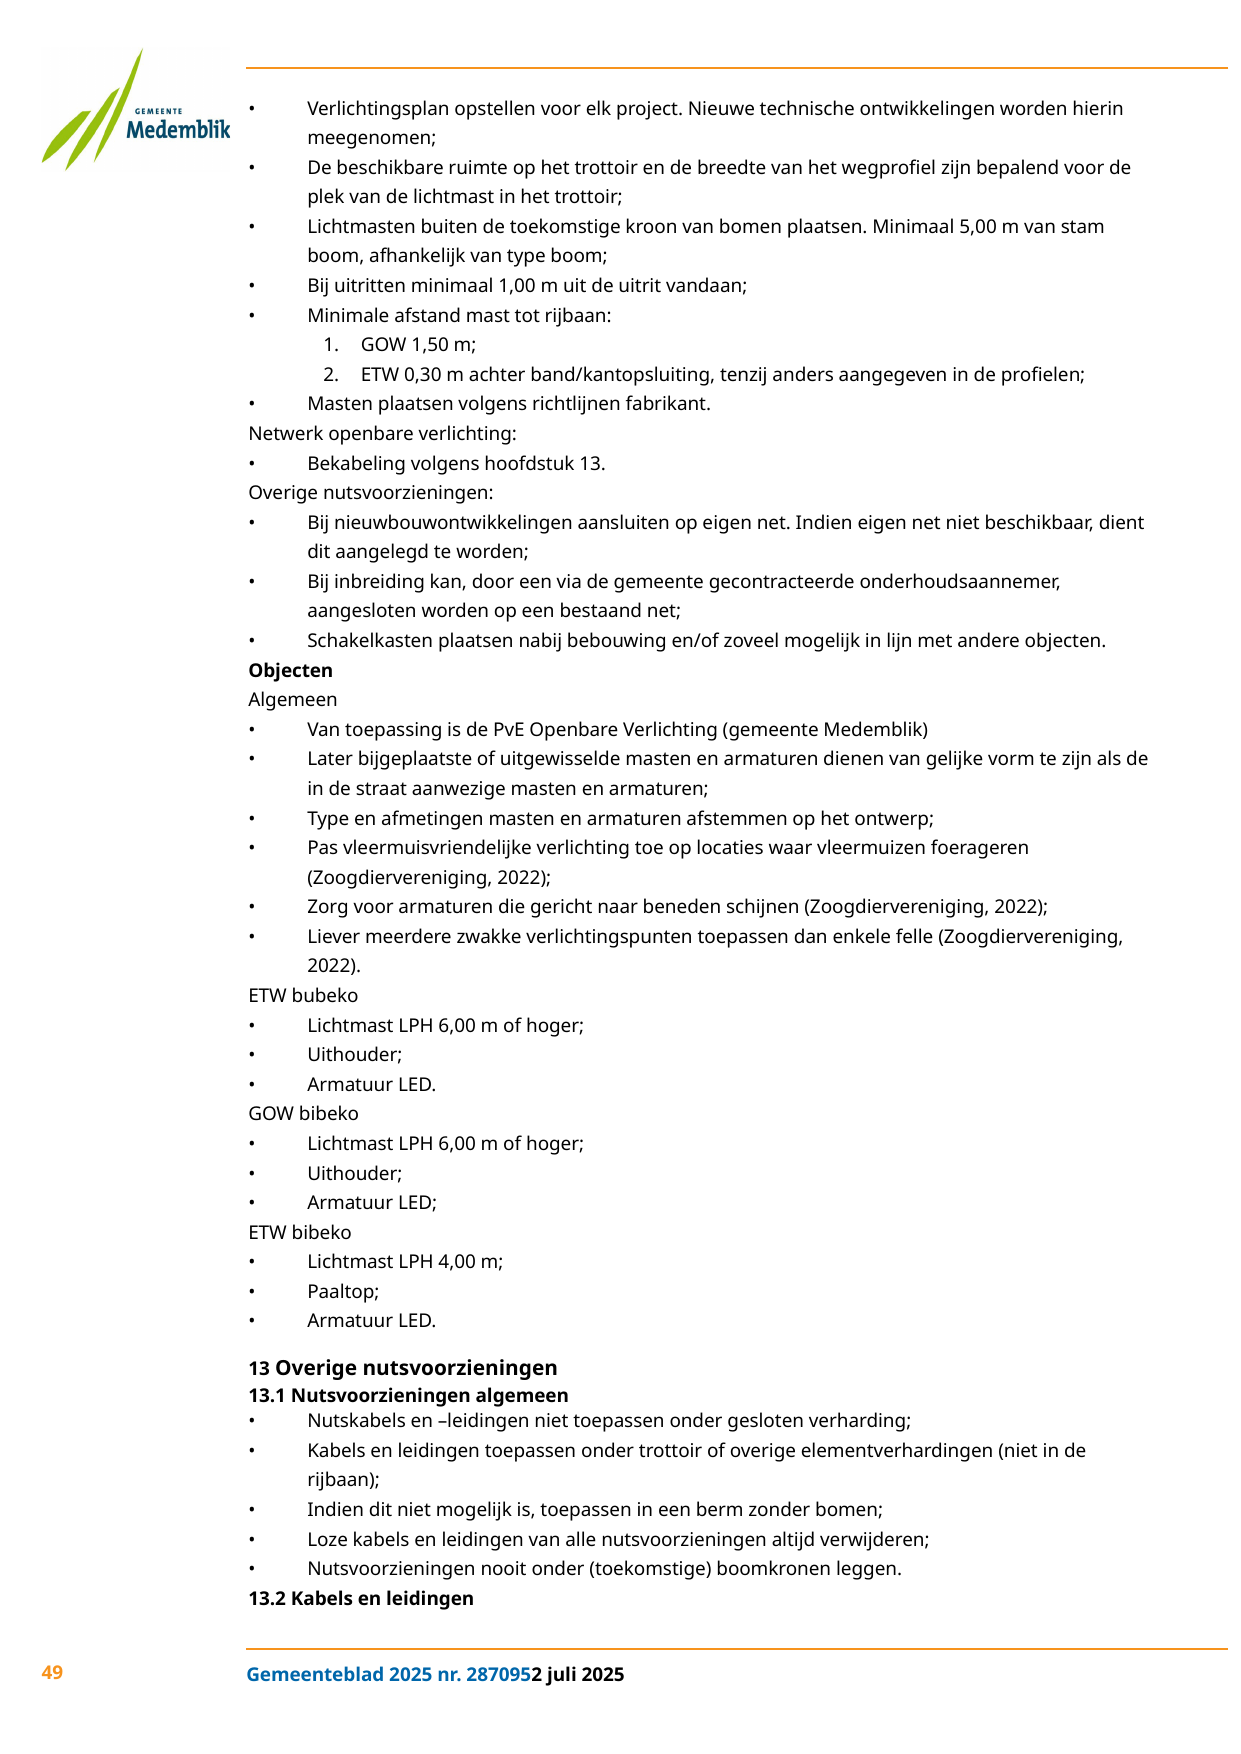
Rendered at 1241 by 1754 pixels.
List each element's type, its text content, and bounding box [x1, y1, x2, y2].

list Verlichtingsplan opstellen voor elk project. Nieuwe technische ontwikkelingen worden hierin meegenomen; [248, 95, 1152, 150]
picture [41, 47, 231, 172]
list Nutskabels en –leidingen niet toepassen onder gesloten verharding; [248, 1407, 1152, 1433]
text 13 Overige nutsvoorzieningen [248, 1353, 1152, 1382]
text GOW bibeko [248, 1101, 1152, 1126]
list Schakelkasten plaatsen nabij bebouwing en/of zoveel mogelijk in lijn met andere objecten. [248, 627, 1152, 653]
list Zorg voor armaturen die gericht naar beneden schijnen (Zoogdiervereniging, 2022); [248, 893, 1152, 919]
list Bekabeling volgens hoofdstuk 13. [248, 450, 1152, 476]
list Lichtmast LPH 6,00 m of hoger; [248, 1012, 1152, 1038]
list Bij inbreiding kan, door een via de gemeente gecontracteerde onderhoudsaannemer, aangesloten worden op een bestaand net; [248, 568, 1152, 623]
list Loze kabels en leidingen van alle nutsvoorzieningen altijd verwijderen; [248, 1526, 1152, 1552]
list Armatuur LED. [248, 1071, 1152, 1097]
list Masten plaatsen volgens richtlijnen fabrikant. [248, 391, 1152, 416]
text ETW bubeko [248, 982, 1152, 1008]
list GOW 1,50 m; [323, 331, 1152, 357]
list Lichtmast LPH 6,00 m of hoger; [248, 1130, 1152, 1156]
list De beschikbare ruimte op het trottoir en de breedte van het wegprofiel zijn bepalend voor de plek van de lichtmast in het trottoir; [248, 154, 1152, 209]
list Kabels en leidingen toepassen onder trottoir of overige elementverhardingen (niet in de rijbaan); [248, 1437, 1152, 1492]
list Minimale afstand mast tot rijbaan: [248, 302, 1152, 328]
text Netwerk openbare verlichting: [248, 420, 1152, 446]
list Bij uitritten minimaal 1,00 m uit de uitrit vandaan; [248, 272, 1152, 298]
list Indien dit niet mogelijk is, toepassen in een berm zonder bomen; [248, 1496, 1152, 1522]
list Nutsvoorzieningen nooit onder (toekomstige) boomkronen leggen. [248, 1555, 1152, 1581]
list Lichtmast LPH 4,00 m; [248, 1248, 1152, 1274]
text Objecten [248, 657, 1152, 683]
list Liever meerdere zwakke verlichtingspunten toepassen dan enkele felle (Zoogdiervereniging, 2022). [248, 923, 1152, 978]
list Armatuur LED; [248, 1189, 1152, 1215]
list Paaltop; [248, 1278, 1152, 1304]
list ETW 0,30 m achter band/kantopsluiting, tenzij anders aangegeven in de profielen; [323, 361, 1152, 387]
list Armatuur LED. [248, 1308, 1152, 1333]
list Van toepassing is de PvE Openbare Verlichting (gemeente Medemblik) [248, 716, 1152, 742]
text Algemeen [248, 686, 1152, 712]
text 13.1 Nutsvoorzieningen algemeen [248, 1382, 1152, 1407]
text 13.2 Kabels en leidingen [248, 1585, 1152, 1611]
text Overige nutsvoorzieningen: [248, 479, 1152, 505]
list Later bijgeplaatste of uitgewisselde masten en armaturen dienen van gelijke vorm te zijn als de in de straat aanwezige masten en armaturen; [248, 746, 1152, 801]
list Pas vleermuisvriendelijke verlichting toe op locaties waar vleermuizen foerageren (Zoogdiervereniging, 2022); [248, 834, 1152, 890]
text ETW bibeko [248, 1219, 1152, 1245]
list Bij nieuwbouwontwikkelingen aansluiten op eigen net. Indien eigen net niet beschikbaar, dient dit aangelegd te worden; [248, 509, 1152, 564]
list Uithouder; [248, 1041, 1152, 1067]
list Lichtmasten buiten de toekomstige kroon van bomen plaatsen. Minimaal 5,00 m van stam boom, afhankelijk van type boom; [248, 213, 1152, 268]
list Uithouder; [248, 1160, 1152, 1186]
list Type en afmetingen masten en armaturen afstemmen op het ontwerp; [248, 805, 1152, 831]
